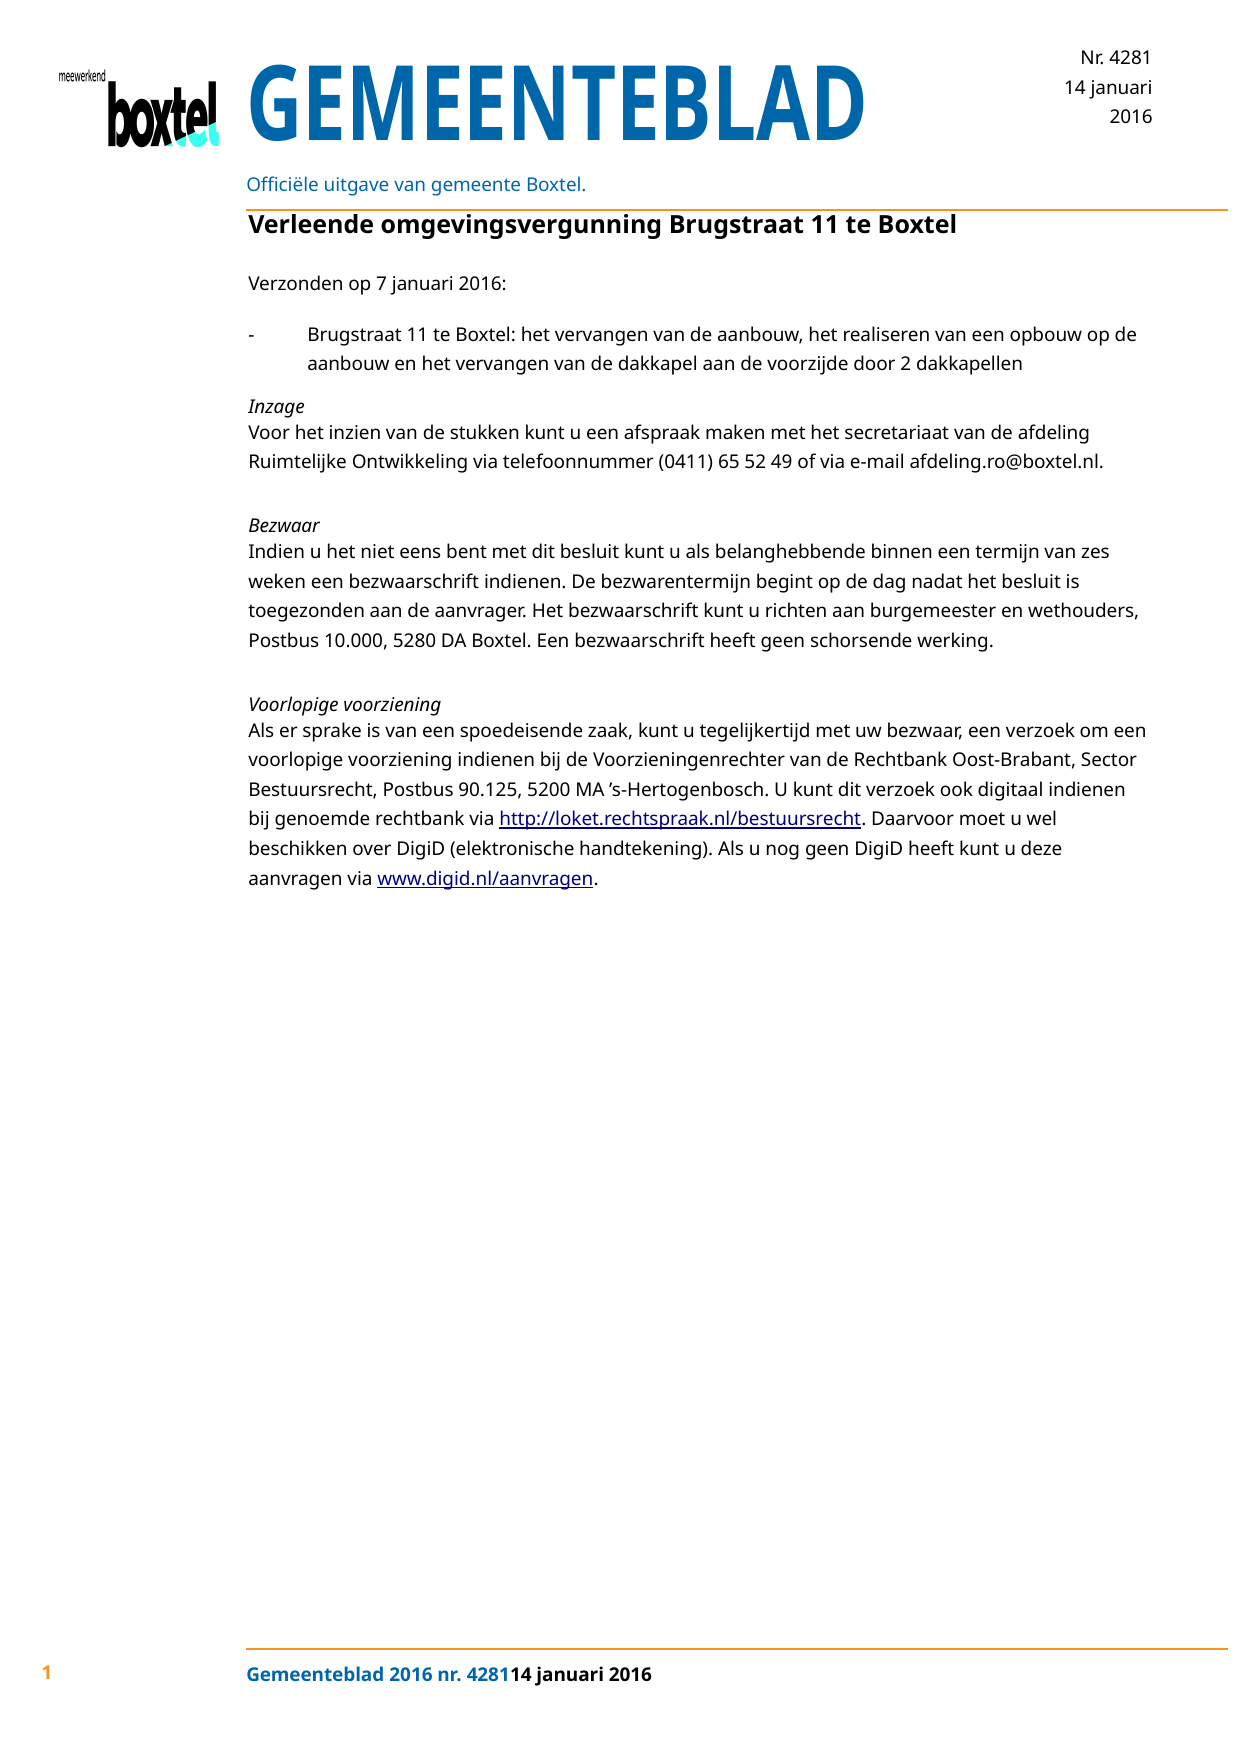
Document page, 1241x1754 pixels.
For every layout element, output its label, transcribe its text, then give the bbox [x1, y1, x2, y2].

text Verzonden op 7 januari 2016: [248, 270, 1152, 296]
text Indien u het niet eens bent met dit besluit kunt u als belanghebbende binnen een termijn van zes weken een bezwaarschrift indienen. De bezwarentermijn begint op de dag nadat het besluit is toegezonden aan de aanvrager. Het bezwaarschrift kunt u richten aan burgemeester en wethouders, Postbus 10.000, 5280 DA Boxtel. Een bezwaarschrift heeft geen schorsende werking. [248, 538, 1152, 653]
list Brugstraat 11 te Boxtel: het vervangen van de aanbouw, het realiseren van een opbouw op de aanbouw en het vervangen van de dakkapel aan de voorzijde door 2 dakkapellen [248, 321, 1152, 376]
text Bezwaar [248, 513, 1152, 538]
text Voor het inzien van de stukken kunt u een afspraak maken met het secretariaat van de afdeling Ruimtelijke Ontwikkeling via telefoonnummer (0411) 65 52 49 of via e-mail afdeling.ro@boxtel.nl. [248, 419, 1152, 474]
text Verleende omgevingsvergunning Brugstraat 11 te Boxtel [248, 211, 1152, 241]
text Inzage [248, 393, 1152, 419]
picture [41, 47, 231, 172]
text Voorlopige voorziening [248, 691, 1152, 717]
text Als er sprake is van een spoedeisende zaak, kunt u tegelijkertijd met uw bezwaar, een verzoek om een voorlopige voorziening indienen bij de Voorzieningenrechter van de Rechtbank Oost-Brabant, Sector Bestuursrecht, Postbus 90.125, 5200 MA ’s-Hertogenbosch. U kunt dit verzoek ook digitaal indienen bij genoemde rechtbank via http://loket.rechtspraak.nl/bestuursrecht. Daarvoor moet u wel beschikken over DigiD (elektronische handtekening). Als u nog geen DigiD heeft kunt u deze aanvragen via www.digid.nl/aanvragen. [248, 717, 1152, 891]
